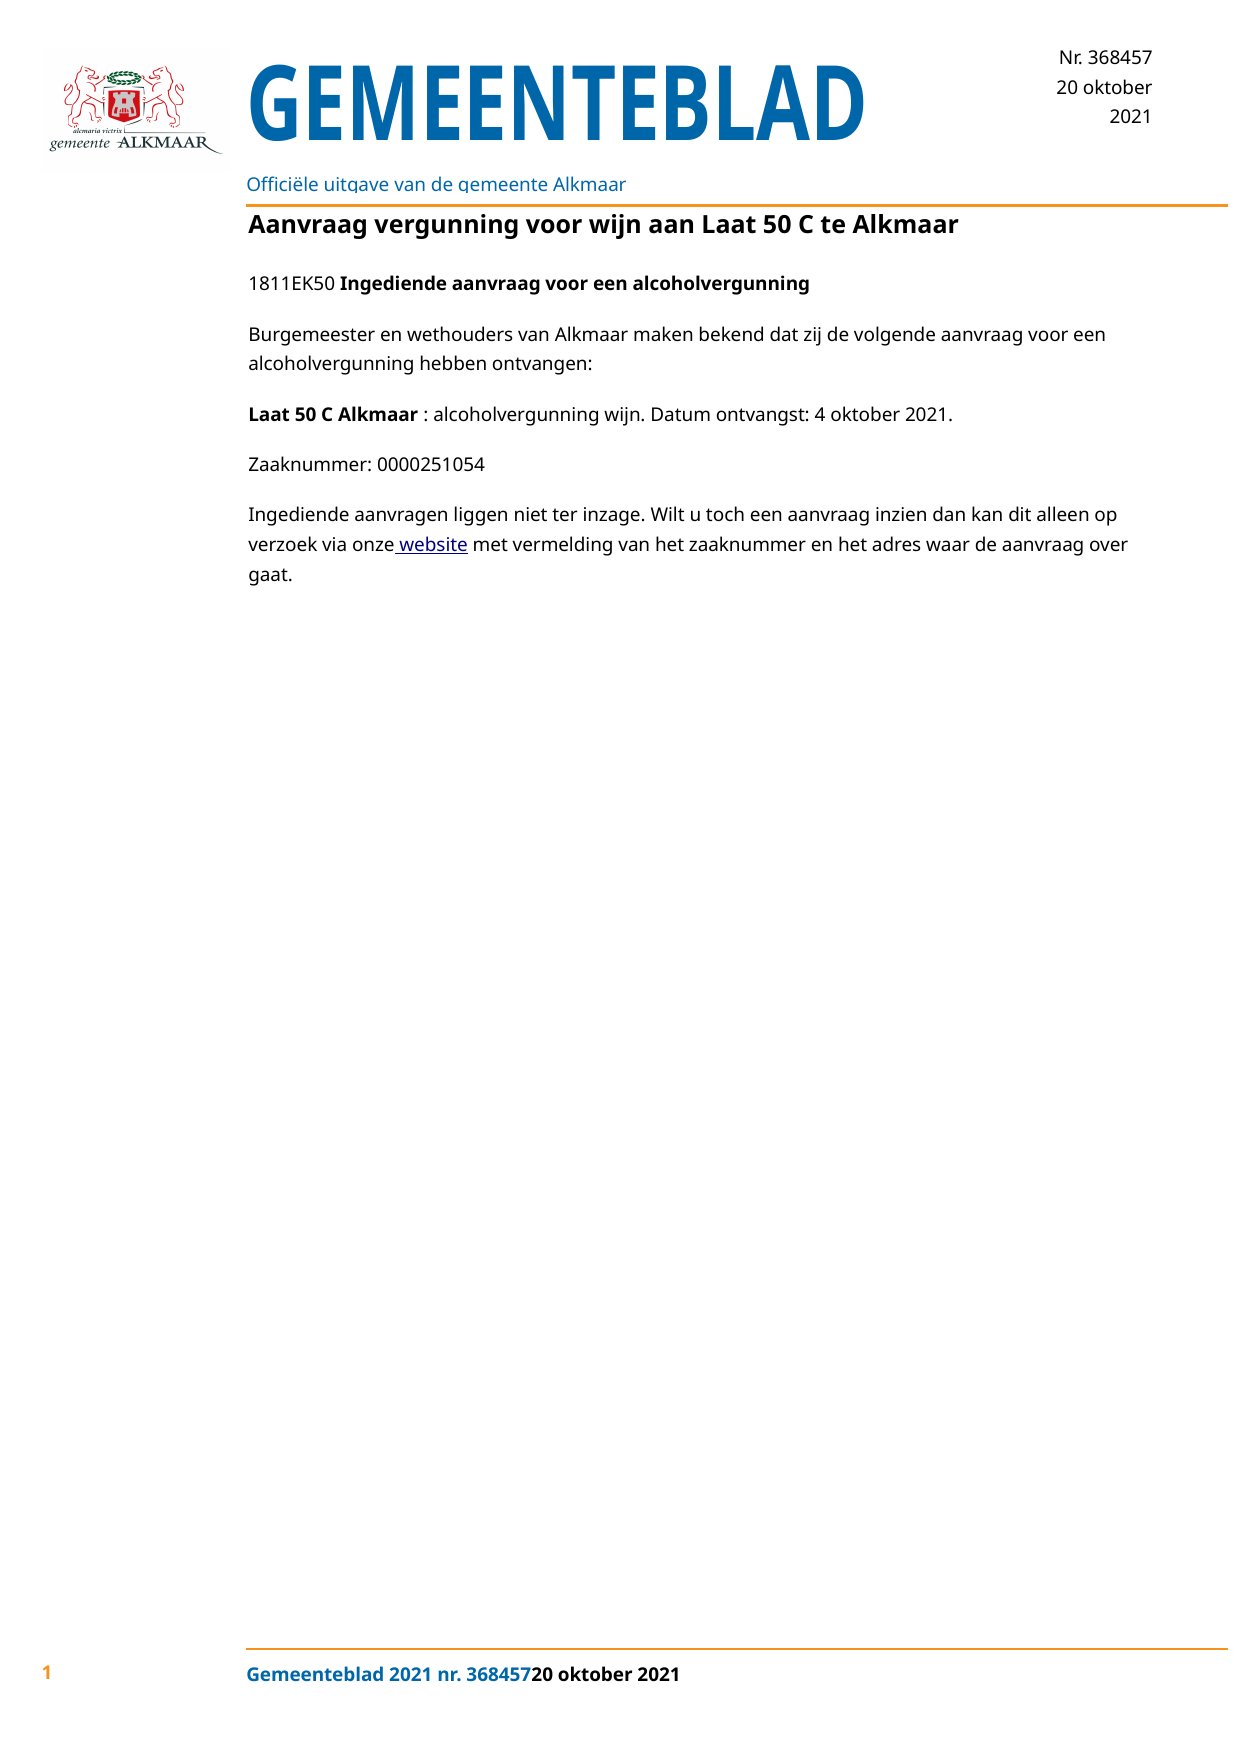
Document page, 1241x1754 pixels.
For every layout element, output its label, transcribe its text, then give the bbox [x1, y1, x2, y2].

text 1811EK50 Ingediende aanvraag voor een alcoholvergunning [248, 270, 1152, 296]
picture [41, 47, 231, 172]
text Zaaknummer: 0000251054 [248, 451, 1152, 477]
text Burgemeester en wethouders van Alkmaar maken bekend dat zij de volgende aanvraag voor een alcoholvergunning hebben ontvangen: [248, 321, 1152, 376]
text Laat 50 C Alkmaar : alcoholvergunning wijn. Datum ontvangst: 4 oktober 2021. [248, 401, 1152, 426]
text Aanvraag vergunning voor wijn aan Laat 50 C te Alkmaar [248, 207, 1152, 241]
text Ingediende aanvragen liggen niet ter inzage. Wilt u toch een aanvraag inzien dan kan dit alleen op verzoek via onze website met vermelding van het zaaknummer en het adres waar de aanvraag over gaat. [248, 502, 1152, 586]
